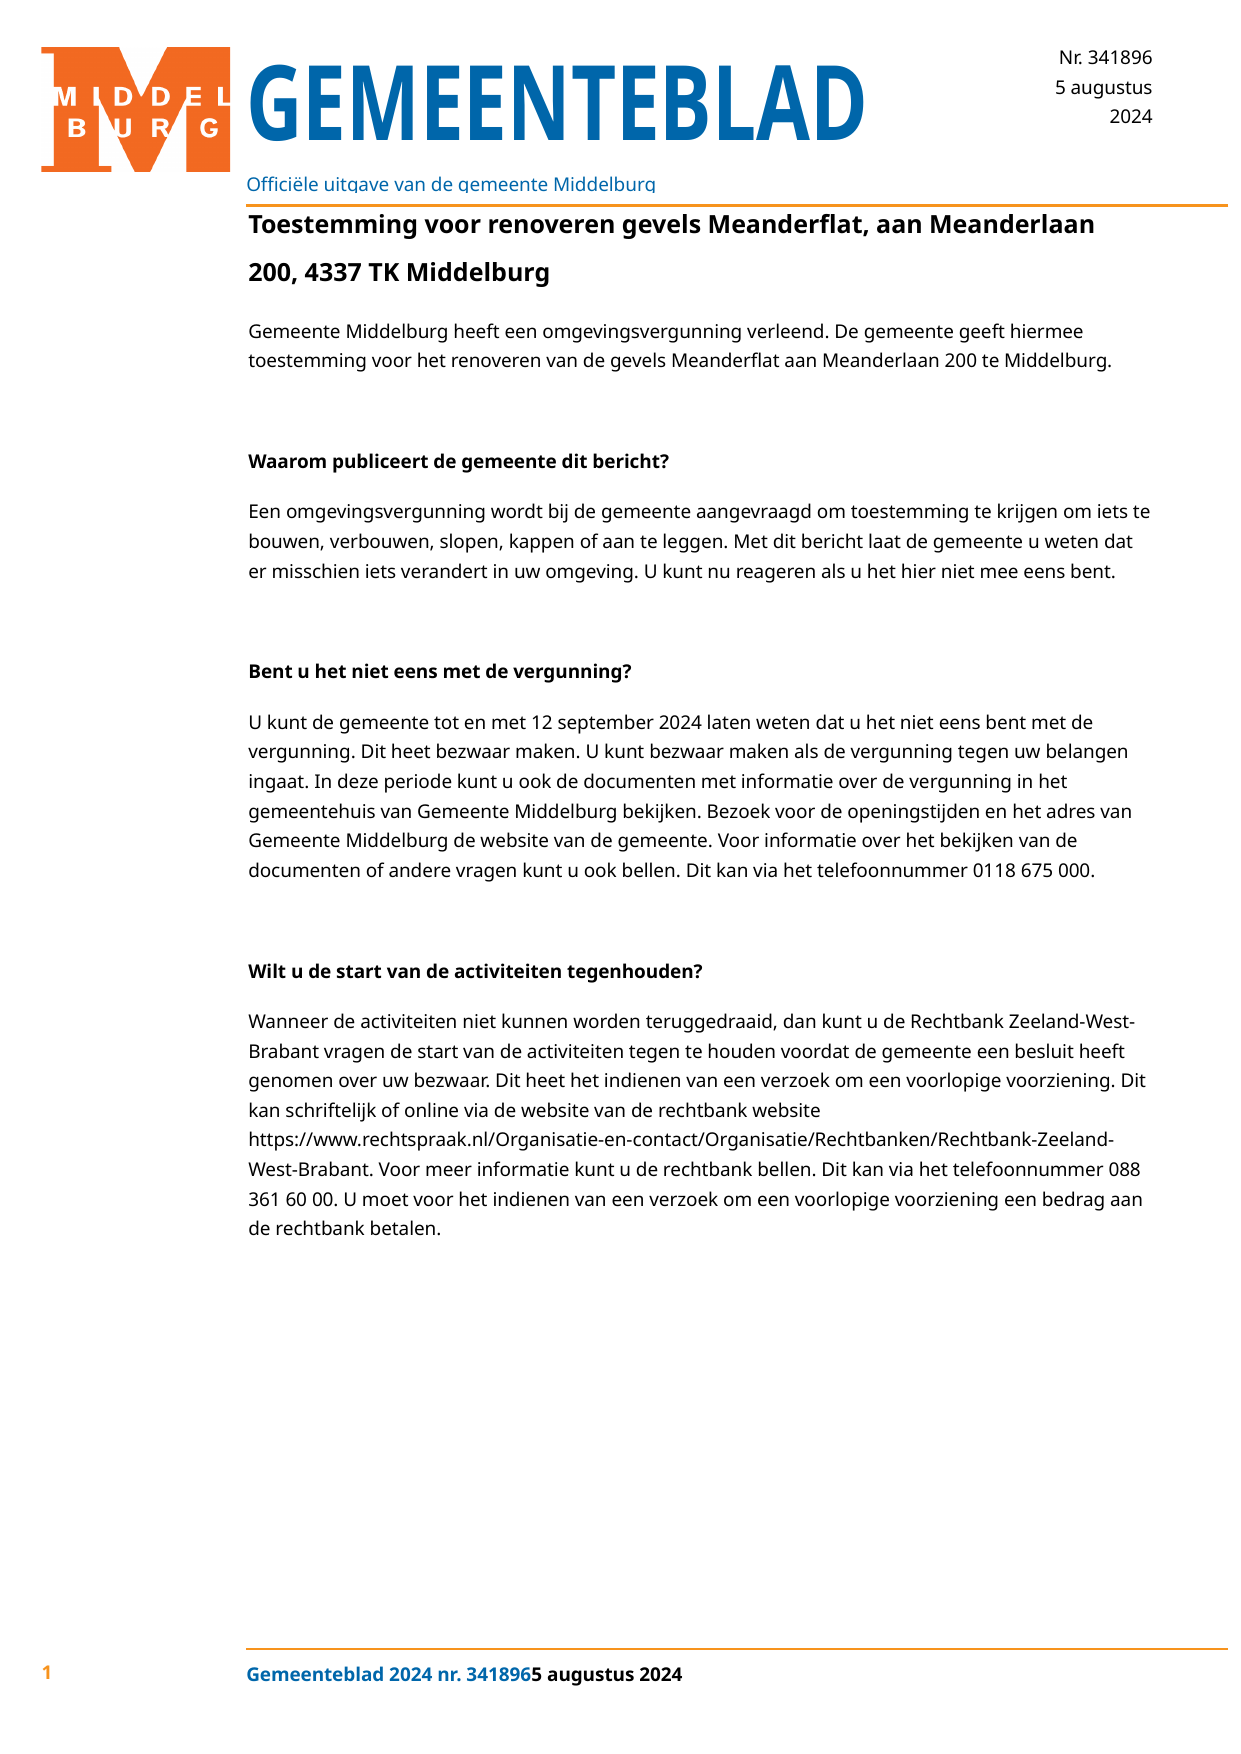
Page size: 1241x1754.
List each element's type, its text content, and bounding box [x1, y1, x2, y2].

text Waarom publiceert de gemeente dit bericht? [248, 448, 1152, 474]
text Bent u het niet eens met de vergunning? [248, 659, 1152, 684]
picture [41, 47, 231, 172]
text U kunt de gemeente tot en met 12 september 2024 laten weten dat u het niet eens bent met de vergunning. Dit heet bezwaar maken. U kunt bezwaar maken als de vergunning tegen uw belangen ingaat. In deze periode kunt u ook de documenten met informatie over de vergunning in het gemeentehuis van Gemeente Middelburg bekijken. Bezoek voor de openingstijden en het adres van Gemeente Middelburg de website van de gemeente. Voor informatie over het bekijken van de documenten of andere vragen kunt u ook bellen. Dit kan via het telefoonnummer 0118 675 000. [248, 709, 1152, 883]
text Wilt u de start van de activiteiten tegenhouden? [248, 958, 1152, 984]
text Toestemming voor renoveren gevels Meanderflat, aan Meanderlaan 200, 4337 TK Middelburg [248, 207, 1152, 288]
text Een omgevingsvergunning wordt bij de gemeente aangevraagd om toestemming te krijgen om iets te bouwen, verbouwen, slopen, kappen of aan te leggen. Met dit bericht laat de gemeente u weten dat er misschien iets verandert in uw omgeving. U kunt nu reageren als u het hier niet mee eens bent. [248, 499, 1152, 584]
text Gemeente Middelburg heeft een omgevingsvergunning verleend. De gemeente geeft hiermee toestemming voor het renoveren van de gevels Meanderflat aan Meanderlaan 200 te Middelburg. [248, 318, 1152, 373]
text Wanneer de activiteiten niet kunnen worden teruggedraaid, dan kunt u de Rechtbank Zeeland-West-Brabant vragen de start van de activiteiten tegen te houden voordat de gemeente een besluit heeft genomen over uw bezwaar. Dit heet het indienen van een verzoek om een voorlopige voorziening. Dit kan schriftelijk of online via de website van de rechtbank website https://www.rechtspraak.nl/Organisatie-en-contact/Organisatie/Rechtbanken/Rechtbank-Zeeland-West-Brabant. Voor meer informatie kunt u de rechtbank bellen. Dit kan via het telefoonnummer 088 361 60 00. U moet voor het indienen van een verzoek om een voorlopige voorziening een bedrag aan de rechtbank betalen. [248, 1008, 1152, 1241]
